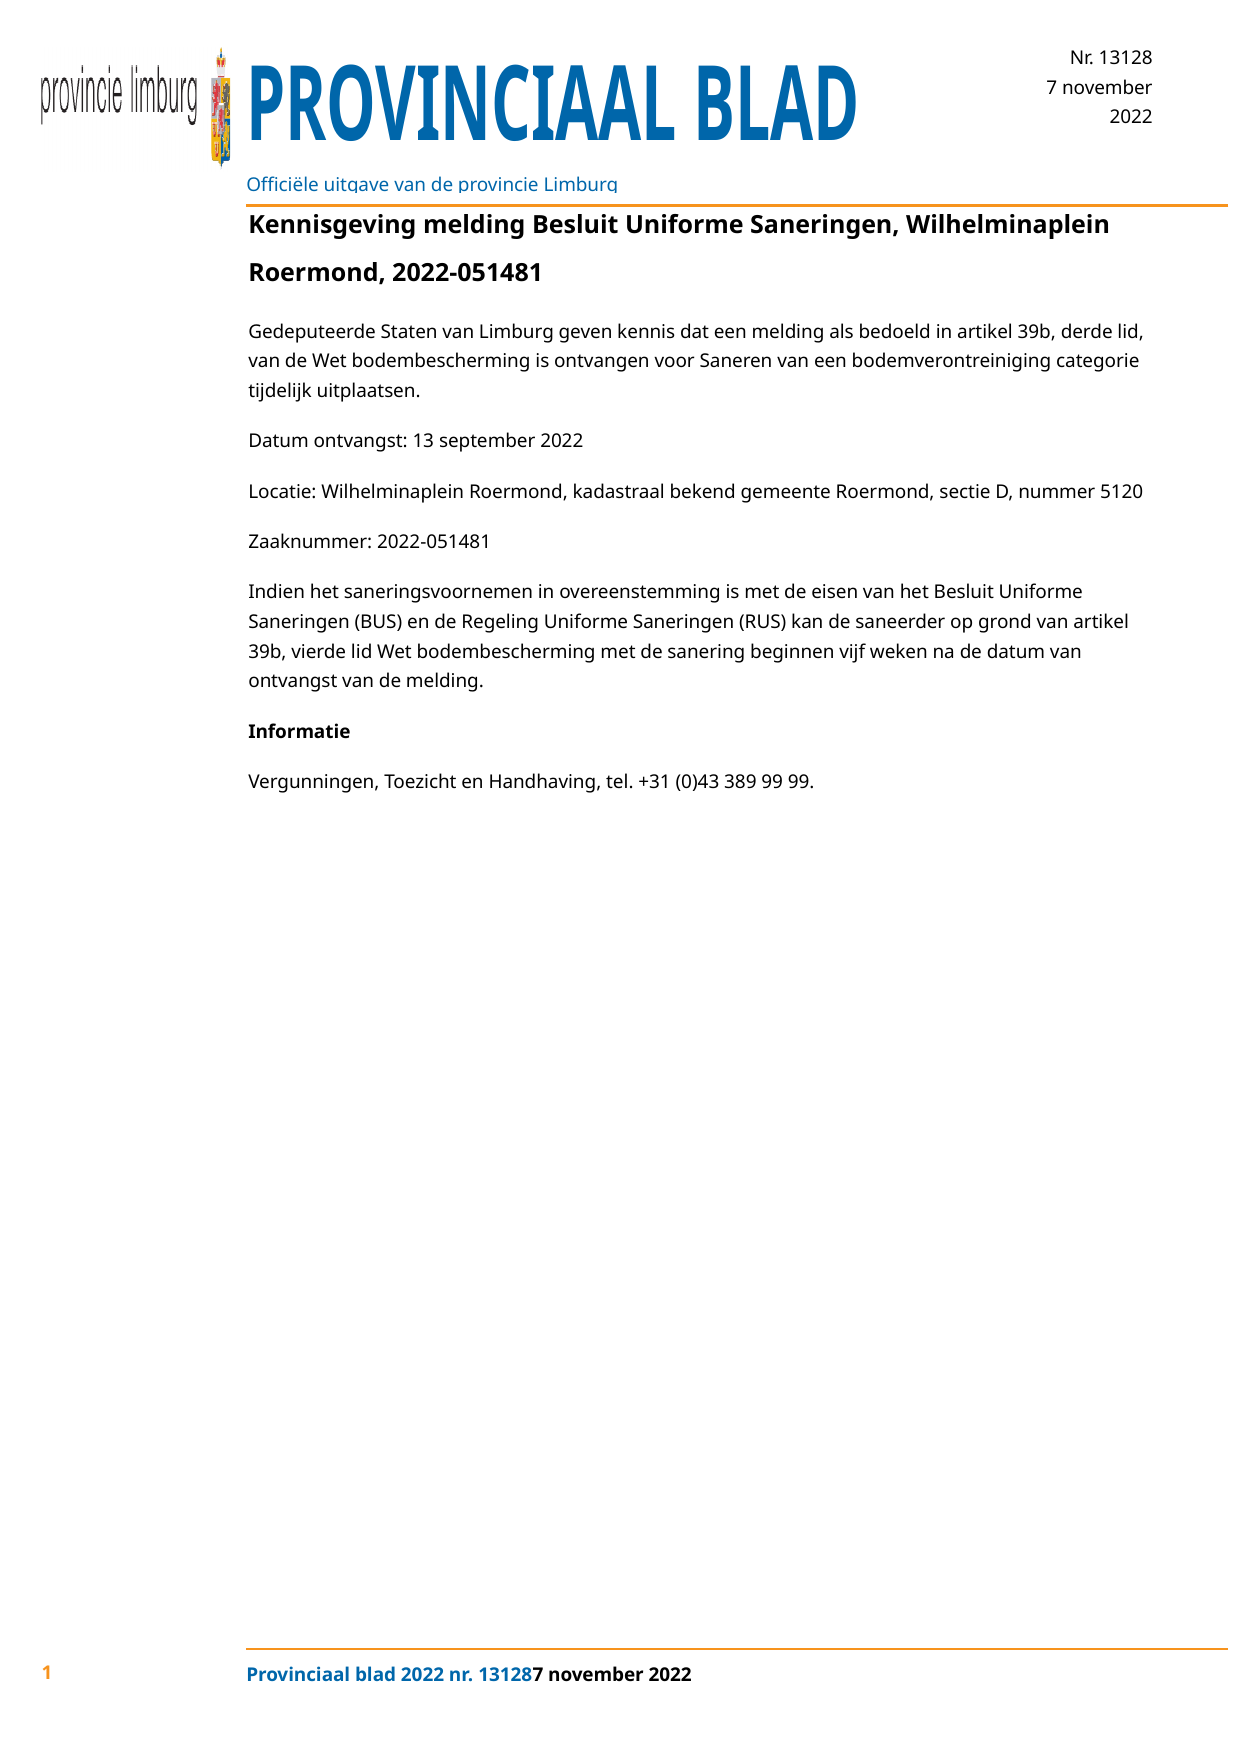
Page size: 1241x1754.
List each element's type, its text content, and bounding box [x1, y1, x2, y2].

text Gedeputeerde Staten van Limburg geven kennis dat een melding als bedoeld in artikel 39b, derde lid, van de Wet bodembescherming is ontvangen voor Saneren van een bodemverontreiniging categorie tijdelijk uitplaatsen. [248, 318, 1152, 403]
text Zaaknummer: 2022-051481 [248, 528, 1152, 554]
text Informatie [248, 718, 1152, 744]
text Datum ontvangst: 13 september 2022 [248, 427, 1152, 453]
text Locatie: Wilhelminaplein Roermond, kadastraal bekend gemeente Roermond, sectie D, nummer 5120 [248, 478, 1152, 504]
text Indien het saneringsvoornemen in overeenstemming is met de eisen van het Besluit Uniforme Saneringen (BUS) en de Regeling Uniforme Saneringen (RUS) kan de saneerder op grond van artikel 39b, vierde lid Wet bodembescherming met de sanering beginnen vijf weken na de datum van ontvangst van de melding. [248, 579, 1152, 693]
text Vergunningen, Toezicht en Handhaving, tel. +31 (0)43 389 99 99. [248, 768, 1152, 794]
text Kennisgeving melding Besluit Uniforme Saneringen, Wilhelminaplein Roermond, 2022-051481 [248, 207, 1152, 288]
picture [41, 47, 231, 172]
